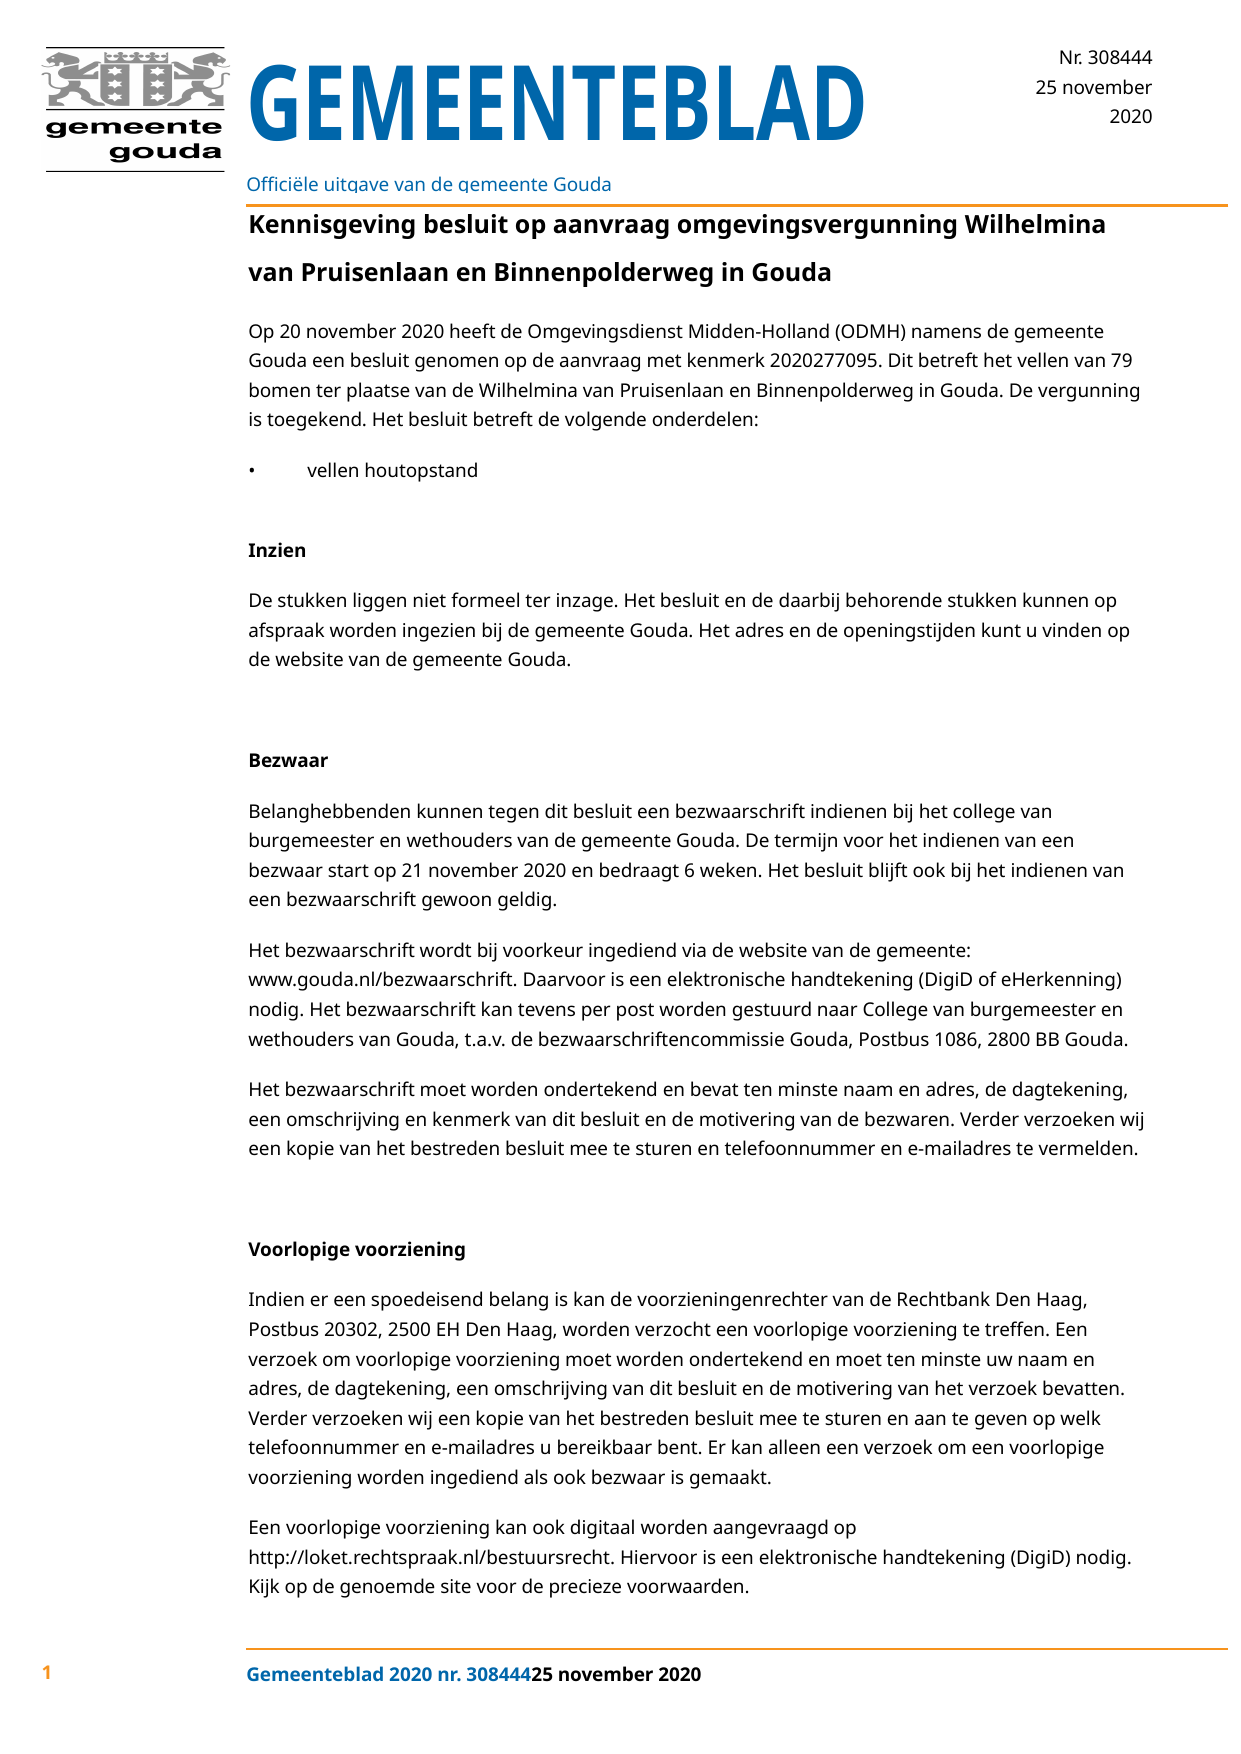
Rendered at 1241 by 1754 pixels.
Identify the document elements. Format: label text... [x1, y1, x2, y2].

text Kennisgeving besluit op aanvraag omgevingsvergunning Wilhelmina van Pruisenlaan en Binnenpolderweg in Gouda [248, 207, 1152, 288]
text Het bezwaarschrift wordt bij voorkeur ingediend via de website van de gemeente: www.gouda.nl/bezwaarschrift. Daarvoor is een elektronische handtekening (DigiD of eHerkenning) nodig. Het bezwaarschrift kan tevens per post worden gestuurd naar College van burgemeester en wethouders van Gouda, t.a.v. de bezwaarschriftencommissie Gouda, Postbus 1086, 2800 BB Gouda. [248, 937, 1152, 1052]
text De stukken liggen niet formeel ter inzage. Het besluit en de daarbij behorende stukken kunnen op afspraak worden ingezien bij de gemeente Gouda. Het adres en de openingstijden kunt u vinden op de website van de gemeente Gouda. [248, 587, 1152, 672]
list vellen houtopstand [248, 457, 1152, 483]
text Bezwaar [248, 747, 1152, 773]
text Een voorlopige voorziening kan ook digitaal worden aangevraagd op http://loket.rechtspraak.nl/bestuursrecht. Hiervoor is een elektronische handtekening (DigiD) nodig. Kijk op de genoemde site voor de precieze voorwaarden. [248, 1514, 1152, 1599]
text Voorlopige voorziening [248, 1236, 1152, 1262]
text Belanghebbenden kunnen tegen dit besluit een bezwaarschrift indienen bij het college van burgemeester en wethouders van de gemeente Gouda. De termijn voor het indienen van een bezwaar start op 21 november 2020 en bedraagt 6 weken. Het besluit blijft ook bij het indienen van een bezwaarschrift gewoon geldig. [248, 798, 1152, 912]
picture [41, 47, 231, 172]
text Het bezwaarschrift moet worden ondertekend en bevat ten minste naam en adres, de dagtekening, een omschrijving en kenmerk van dit besluit en de motivering van de bezwaren. Verder verzoeken wij een kopie van het bestreden besluit mee te sturen en telefoonnummer en e-mailadres te vermelden. [248, 1076, 1152, 1161]
text Indien er een spoedeisend belang is kan de voorzieningenrechter van de Rechtbank Den Haag, Postbus 20302, 2500 EH Den Haag, worden verzocht een voorlopige voorziening te treffen. Een verzoek om voorlopige voorziening moet worden ondertekend en moet ten minste uw naam en adres, de dagtekening, een omschrijving van dit besluit en de motivering van het verzoek bevatten. Verder verzoeken wij een kopie van het bestreden besluit mee te sturen en aan te geven op welk telefoonnummer en e-mailadres u bereikbaar bent. Er kan alleen een verzoek om een voorlopige voorziening worden ingediend als ook bezwaar is gemaakt. [248, 1287, 1152, 1490]
text Op 20 november 2020 heeft de Omgevingsdienst Midden-Holland (ODMH) namens de gemeente Gouda een besluit genomen op de aanvraag met kenmerk 2020277095. Dit betreft het vellen van 79 bomen ter plaatse van de Wilhelmina van Pruisenlaan en Binnenpolderweg in Gouda. De vergunning is toegekend. Het besluit betreft de volgende onderdelen: [248, 318, 1152, 432]
text Inzien [248, 537, 1152, 563]
